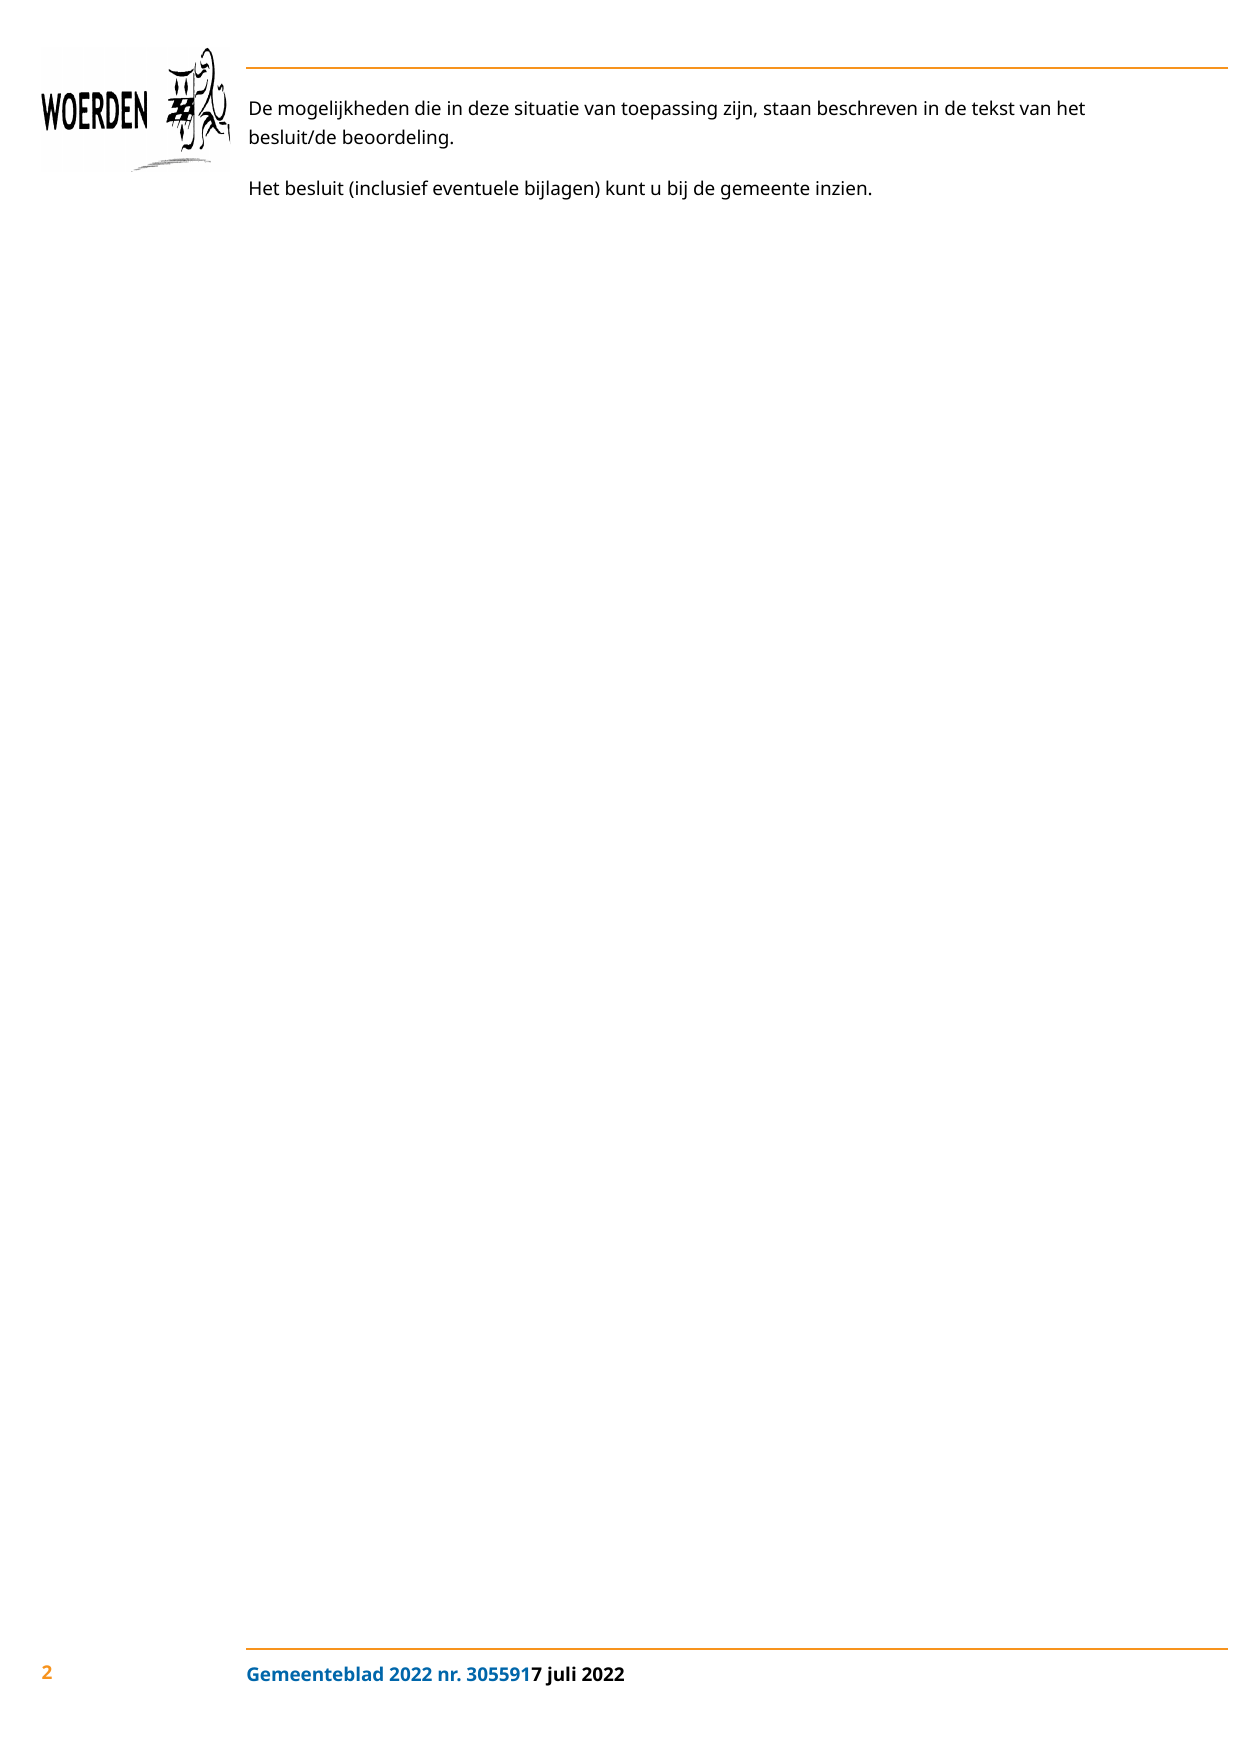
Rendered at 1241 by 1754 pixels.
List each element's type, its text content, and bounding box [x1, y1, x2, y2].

text Het besluit (inclusief eventuele bijlagen) kunt u bij de gemeente inzien. [248, 175, 1152, 201]
text De mogelijkheden die in deze situatie van toepassing zijn, staan beschreven in de tekst van het besluit/de beoordeling. [248, 95, 1152, 150]
picture [41, 47, 231, 172]
